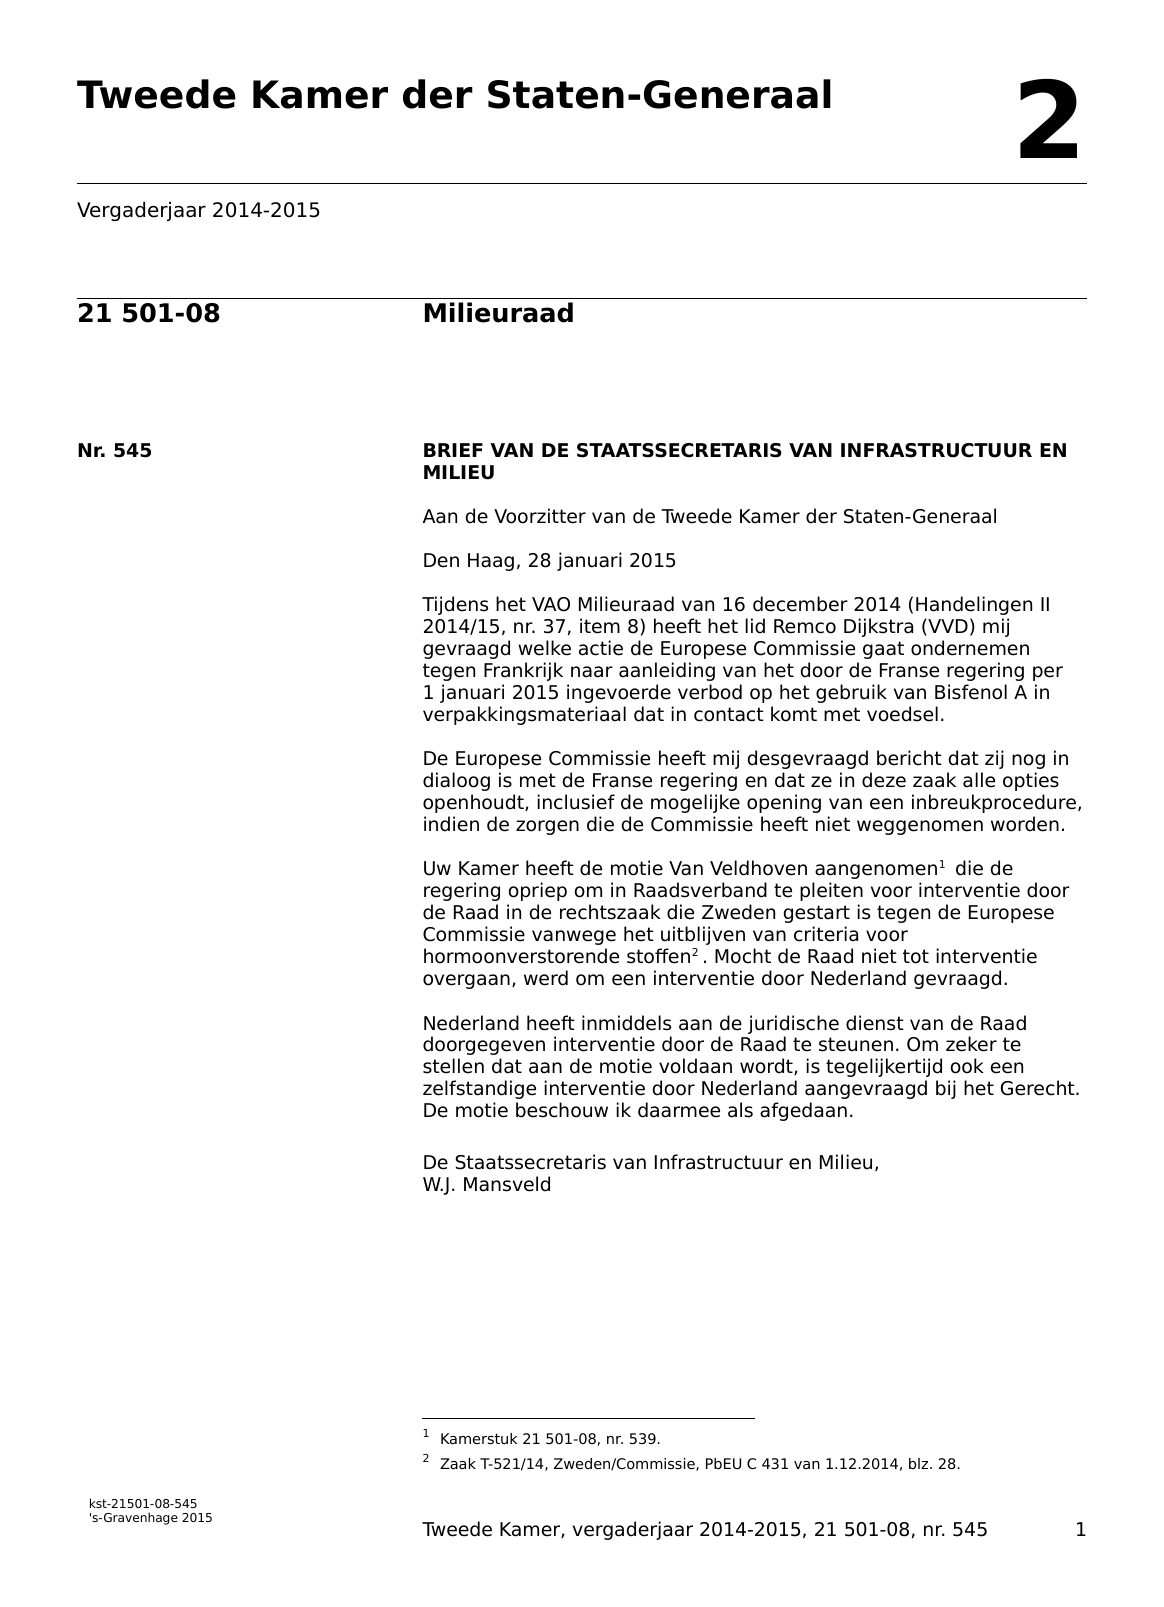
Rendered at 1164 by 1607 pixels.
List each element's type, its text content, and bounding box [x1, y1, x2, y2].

table_cell Vergaderjaar 2014-2015 [77, 184, 1087, 298]
subtitle 21 501-08 Milieuraad [77, 299, 1087, 329]
text De Europese Commissie heeft mij desgevraagd bericht dat zij nog in dialoog is met de Franse regering en dat ze in deze zaak alle opties openhoudt, inclusief de mogelijke opening van een inbreukprocedure, indien de zorgen die de Commissie heeft niet weggenomen worden. [422, 748, 1087, 836]
text De Staatssecretaris van Infrastructuur en Milieu, W.J. Mansveld [422, 1152, 1087, 1196]
text Kamerstuk 21 501-08, nr. 539. [422, 1427, 1087, 1449]
text Tijdens het VAO Milieuraad van 16 december 2014 (Handelingen II 2014/15, nr. 37, item 8) heeft het lid Remco Dijkstra (VVD) mij gevraagd welke actie de Europese Commissie gaat ondernemen tegen Frankrijk naar aanleiding van het door de Franse regering per 1 januari 2015 ingevoerde verbod op het gebruik van Bisfenol A in verpakkingsmateriaal dat in contact komt met voedsel. [422, 594, 1087, 726]
text Nederland heeft inmiddels aan de juridische dienst van de Raad doorgegeven interventie door de Raad te steunen. Om zeker te stellen dat aan de motie voldaan wordt, is tegelijkertijd ook een zelfstandige interventie door Nederland aangevraagd bij het Gerecht. De motie beschouw ik daarmee als afgedaan. [422, 1012, 1087, 1122]
text Aan de Voorzitter van de Tweede Kamer der Staten-Generaal [422, 506, 1087, 528]
text 's-Gravenhage 2015 [88, 1511, 323, 1525]
text Uw Kamer heeft de motie Van Veldhoven aangenomen die de regering opriep om in Raadsverband te pleiten voor interventie door de Raad in de rechtszaak die Zweden gestart is tegen de Europese Commissie vanwege het uitblijven van criteria voor hormoonverstorende stoffen. Mocht de Raad niet tot interventie overgaan, werd om een interventie door Nederland gevraagd. [422, 858, 1087, 990]
text Den Haag, 28 januari 2015 [422, 550, 1087, 572]
table_header 2 [886, 59, 1087, 183]
text Zaak T-521/14, Zweden/Commissie, PbEU C 431 van 1.12.2014, blz. 28. [422, 1452, 1087, 1474]
subtitle Nr. 545 BRIEF VAN DE STAATSSECRETARIS VAN INFRASTRUCTUUR EN MILIEU [77, 440, 1087, 484]
table_header Tweede Kamer der Staten-Generaal [77, 59, 886, 183]
text kst-21501-08-545 [88, 1497, 323, 1511]
